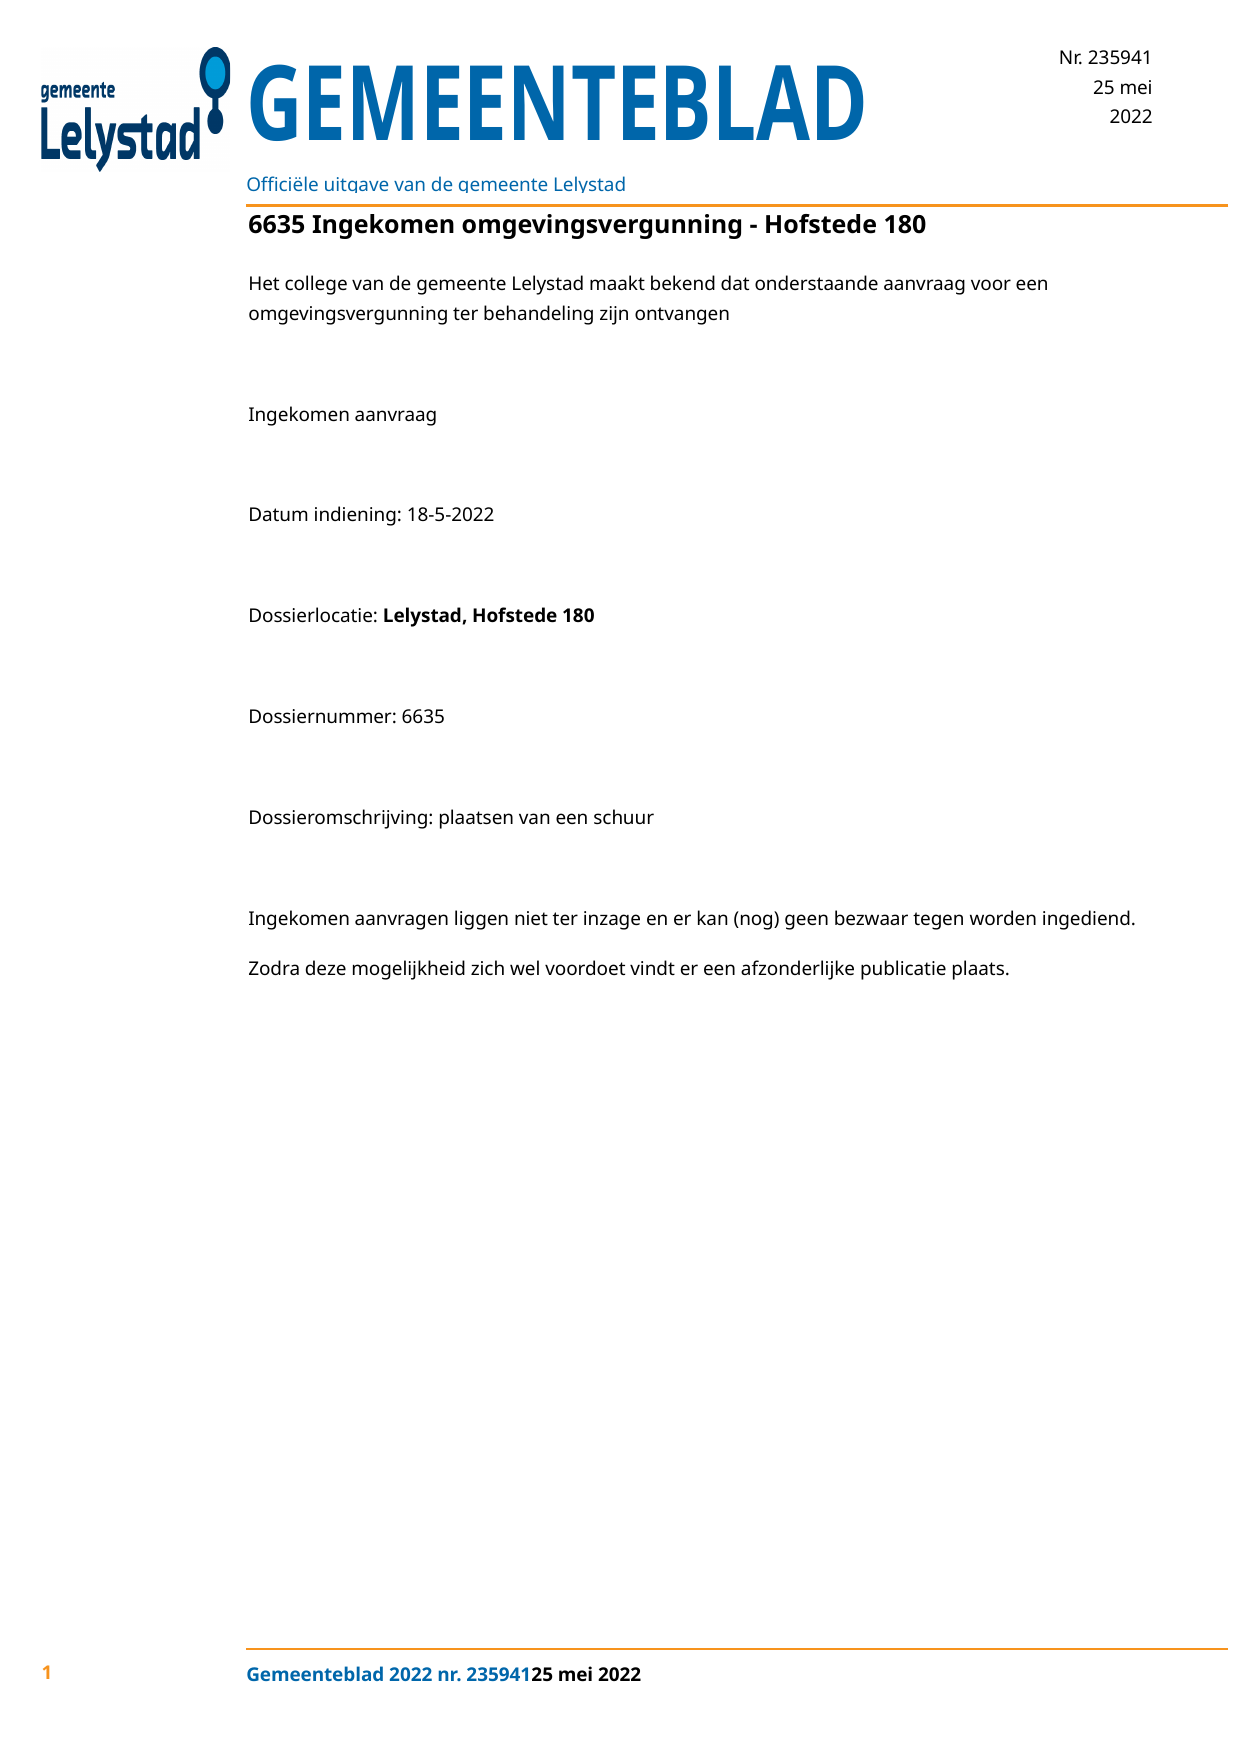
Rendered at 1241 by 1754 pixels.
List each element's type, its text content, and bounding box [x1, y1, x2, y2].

text Zodra deze mogelijkheid zich wel voordoet vindt er een afzonderlijke publicatie plaats. [248, 955, 1152, 981]
text Datum indiening: 18-5-2022 [248, 502, 1152, 527]
text Ingekomen aanvraag [248, 401, 1152, 426]
text Ingekomen aanvragen liggen niet ter inzage en er kan (nog) geen bezwaar tegen worden ingediend. [248, 905, 1152, 931]
text Het college van de gemeente Lelystad maakt bekend dat onderstaande aanvraag voor een omgevingsvergunning ter behandeling zijn ontvangen [248, 270, 1152, 326]
text Dossiernummer: 6635 [248, 703, 1152, 729]
text 6635 Ingekomen omgevingsvergunning - Hofstede 180 [248, 207, 1152, 241]
picture [41, 47, 231, 172]
text Dossieromschrijving: plaatsen van een schuur [248, 804, 1152, 830]
text Dossierlocatie: Lelystad, Hofstede 180 [248, 602, 1152, 628]
